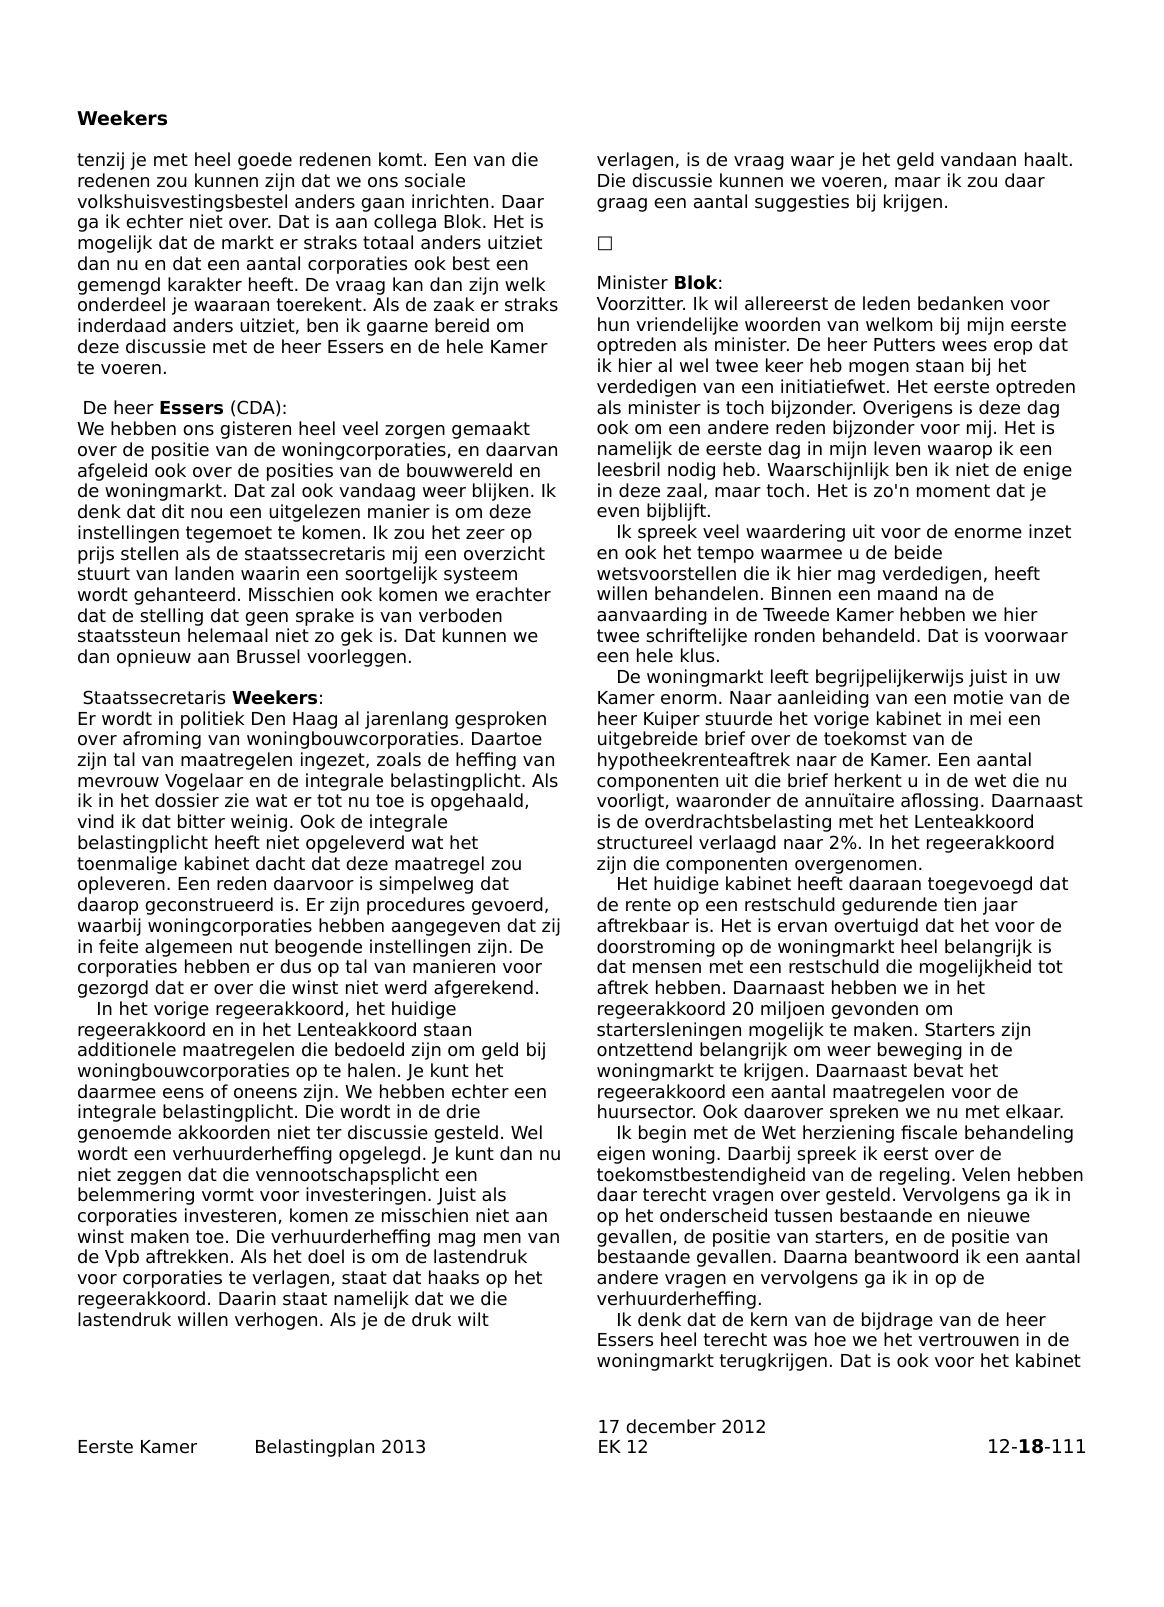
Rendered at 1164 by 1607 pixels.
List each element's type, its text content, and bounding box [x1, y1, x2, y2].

text Minister Blok: [596, 273, 1087, 294]
text tenzij je met heel goede redenen komt. Een van die redenen zou kunnen zijn dat we ons sociale volkshuisvestingsbestel anders gaan inrichten. Daar ga ik echter niet over. Dat is aan collega Blok. Het is mogelijk dat de markt er straks totaal anders uitziet dan nu en dat een aantal corporaties ook best een gemengd karakter heeft. De vraag kan dan zijn welk onderdeel je waaraan toerekent. Als de zaak er straks inderdaad anders uitziet, ben ik gaarne bereid om deze discussie met de heer Essers en de hele Kamer te voeren. [77, 150, 567, 378]
text We hebben ons gisteren heel veel zorgen gemaakt over de positie van de woningcorporaties, en daarvan afgeleid ook over de posities van de bouwwereld en de woningmarkt. Dat zal ook vandaag weer blijken. Ik denk dat dit nou een uitgelezen manier is om deze instellingen tegemoet te komen. Ik zou het zeer op prijs stellen als de staatssecretaris mij een overzicht stuurt van landen waarin een soortgelijk systeem wordt gehanteerd. Misschien ook komen we erachter dat de stelling dat geen sprake is van verboden staatssteun helemaal niet zo gek is. Dat kunnen we dan opnieuw aan Brussel voorleggen. [77, 419, 567, 668]
text De woningmarkt leeft begrijpelijkerwijs juist in uw Kamer enorm. Naar aanleiding van een motie van de heer Kuiper stuurde het vorige kabinet in mei een uitgebreide brief over de toekomst van de hypotheekrenteaftrek naar de Kamer. Een aantal componenten uit die brief herkent u in de wet die nu voorligt, waaronder de annuïtaire aflossing. Daarnaast is de overdrachtsbelasting met het Lenteakkoord structureel verlaagd naar 2%. In het regeerakkoord zijn die componenten overgenomen. [596, 667, 1087, 874]
text Ik begin met de Wet herziening fiscale behandeling eigen woning. Daarbij spreek ik eerst over de toekomstbestendigheid van de regeling. Velen hebben daar terecht vragen over gesteld. Vervolgens ga ik in op het onderscheid tussen bestaande en nieuwe gevallen, de positie van starters, en de positie van bestaande gevallen. Daarna beantwoord ik een aantal andere vragen en vervolgens ga ik in op de verhuurderheffing. [596, 1123, 1087, 1309]
text Het huidige kabinet heeft daaraan toegevoegd dat de rente op een restschuld gedurende tien jaar aftrekbaar is. Het is ervan overtuigd dat het voor de doorstroming op de woningmarkt heel belangrijk is dat mensen met een restschuld die mogelijkheid tot aftrek hebben. Daarnaast hebben we in het regeerakkoord 20 miljoen gevonden om startersleningen mogelijk te maken. Starters zijn ontzettend belangrijk om weer beweging in de woningmarkt te krijgen. Daarnaast bevat het regeerakkoord een aantal maatregelen voor de huursector. Ook daarover spreken we nu met elkaar. [596, 874, 1087, 1123]
text Staatssecretaris Weekers: [77, 688, 567, 708]
text Er wordt in politiek Den Haag al jarenlang gesproken over afroming van woningbouwcorporaties. Daartoe zijn tal van maatregelen ingezet, zoals de heffing van mevrouw Vogelaar en de integrale belastingplicht. Als ik in het dossier zie wat er tot nu toe is opgehaald, vind ik dat bitter weinig. Ook de integrale belastingplicht heeft niet opgeleverd wat het toenmalige kabinet dacht dat deze maatregel zou opleveren. Een reden daarvoor is simpelweg dat daarop geconstrueerd is. Er zijn procedures gevoerd, waarbij woningcorporaties hebben aangegeven dat zij in feite algemeen nut beogende instellingen zijn. De corporaties hebben er dus op tal van manieren voor gezorgd dat er over die winst niet werd afgerekend. [77, 708, 567, 999]
text Voorzitter. Ik wil allereerst de leden bedanken voor hun vriendelijke woorden van welkom bij mijn eerste optreden als minister. De heer Putters wees erop dat ik hier al wel twee keer heb mogen staan bij het verdedigen van een initiatiefwet. Het eerste optreden als minister is toch bijzonder. Overigens is deze dag ook om een andere reden bijzonder voor mij. Het is namelijk de eerste dag in mijn leven waarop ik een leesbril nodig heb. Waarschijnlijk ben ik niet de enige in deze zaal, maar toch. Het is zo'n moment dat je even bijblijft. [596, 294, 1087, 522]
text De heer Essers (CDA): [77, 398, 567, 419]
text verlagen, is de vraag waar je het geld vandaan haalt. Die discussie kunnen we voeren, maar ik zou daar graag een aantal suggesties bij krijgen. [596, 150, 1087, 212]
text □ [596, 232, 1087, 253]
text In het vorige regeerakkoord, het huidige regeerakkoord en in het Lenteakkoord staan additionele maatregelen die bedoeld zijn om geld bij woningbouwcorporaties op te halen. Je kunt het daarmee eens of oneens zijn. We hebben echter een integrale belastingplicht. Die wordt in de drie genoemde akkoorden niet ter discussie gesteld. Wel wordt een verhuurderheffing opgelegd. Je kunt dan nu niet zeggen dat die vennootschapsplicht een belemmering vormt voor investeringen. Juist als corporaties investeren, komen ze misschien niet aan winst maken toe. Die verhuurderheffing mag men van de Vpb aftrekken. Als het doel is om de lastendruk voor corporaties te verlagen, staat dat haaks op het regeerakkoord. Daarin staat namelijk dat we die lastendruk willen verhogen. Als je de druk wilt [77, 999, 567, 1330]
text Ik spreek veel waardering uit voor de enorme inzet en ook het tempo waarmee u de beide wetsvoorstellen die ik hier mag verdedigen, heeft willen behandelen. Binnen een maand na de aanvaarding in de Tweede Kamer hebben we hier twee schriftelijke ronden behandeld. Dat is voorwaar een hele klus. [596, 522, 1087, 667]
text Ik denk dat de kern van de bijdrage van de heer Essers heel terecht was hoe we het vertrouwen in de woningmarkt terugkrijgen. Dat is ook voor het kabinet [596, 1309, 1087, 1372]
